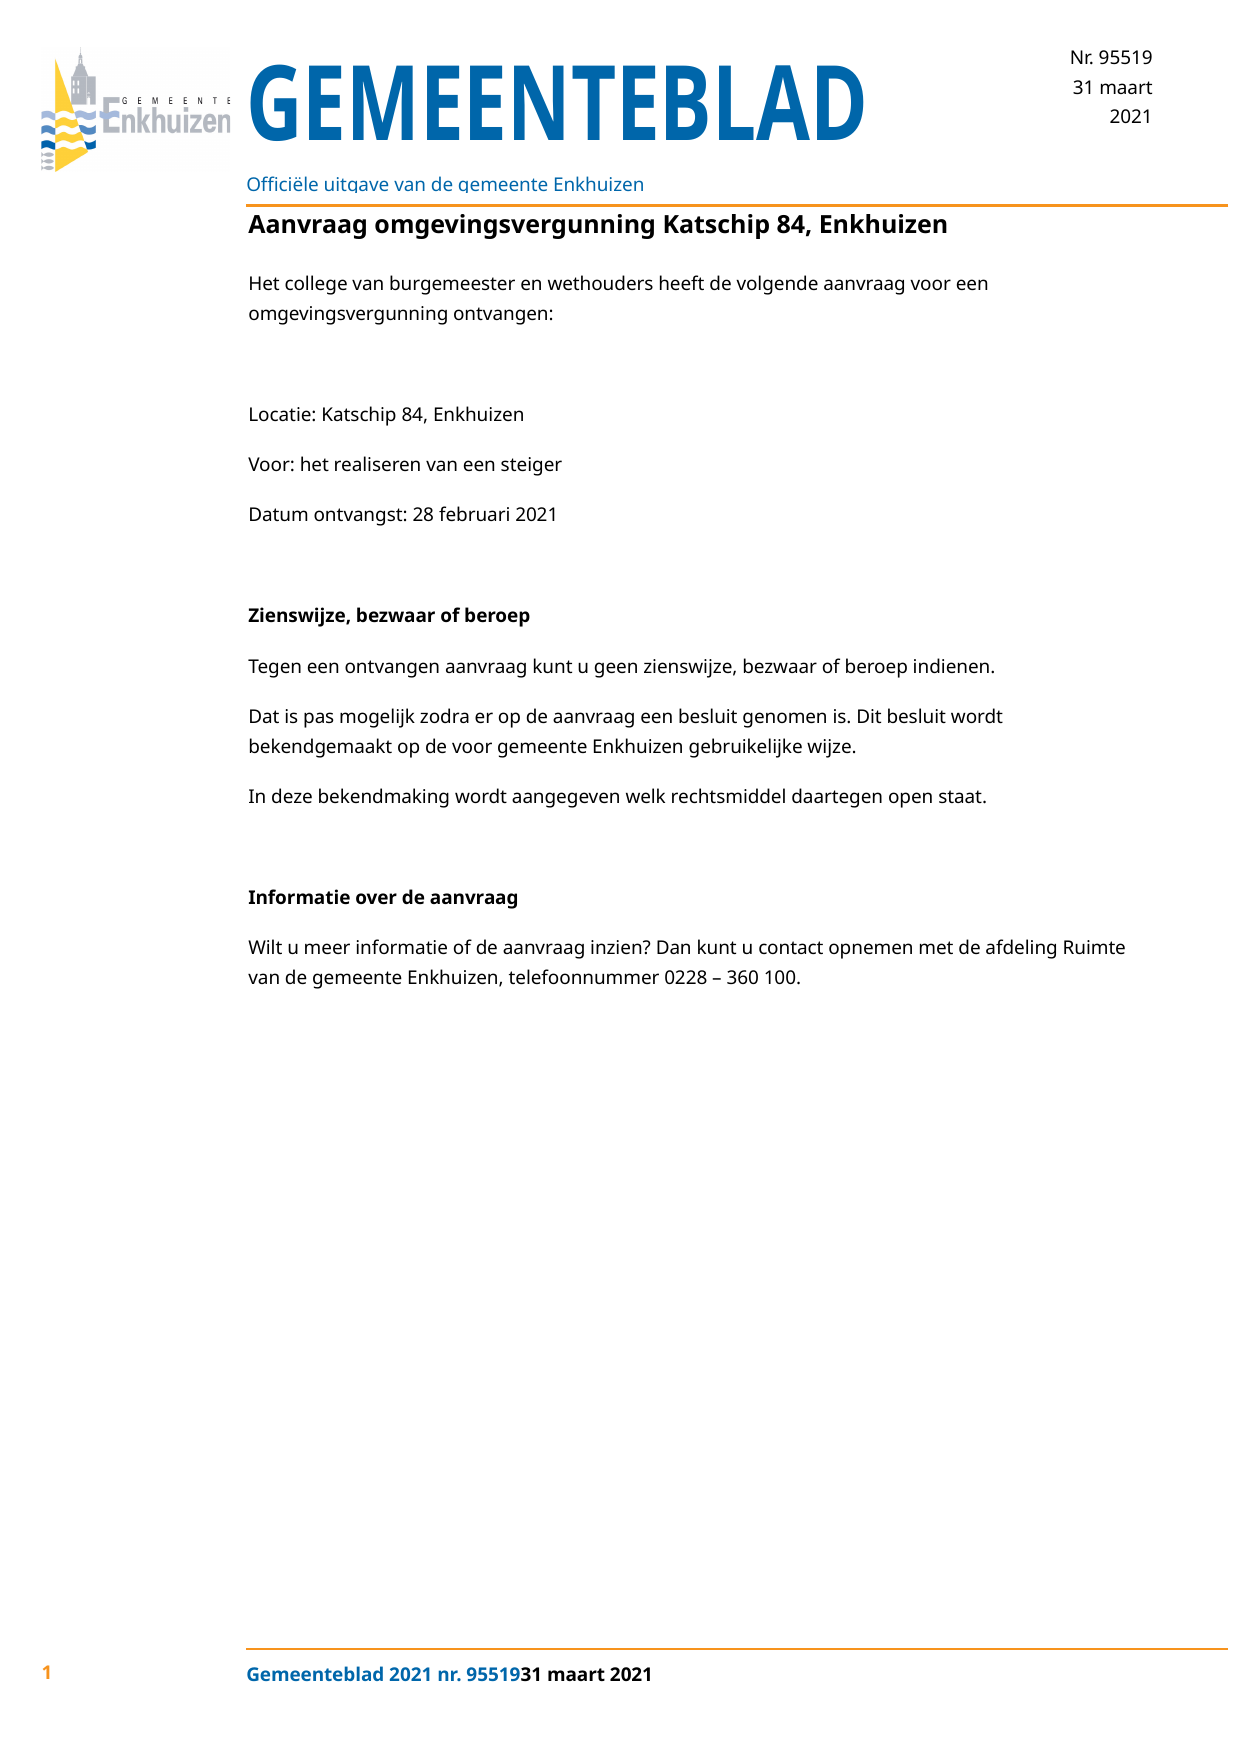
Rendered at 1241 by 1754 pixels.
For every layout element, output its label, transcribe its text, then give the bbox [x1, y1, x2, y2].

text Aanvraag omgevingsvergunning Katschip 84, Enkhuizen [248, 207, 1152, 241]
text Het college van burgemeester en wethouders heeft de volgende aanvraag voor een omgevingsvergunning ontvangen: [248, 270, 1152, 326]
text Dat is pas mogelijk zodra er op de aanvraag een besluit genomen is. Dit besluit wordt bekendgemaakt op de voor gemeente Enkhuizen gebruikelijke wijze. [248, 703, 1152, 758]
text In deze bekendmaking wordt aangegeven welk rechtsmiddel daartegen open staat. [248, 783, 1152, 809]
picture [41, 47, 231, 172]
text Voor: het realiseren van een steiger [248, 451, 1152, 477]
text Informatie over de aanvraag [248, 884, 1152, 910]
text Zienswijze, bezwaar of beroep [248, 602, 1152, 628]
text Wilt u meer informatie of de aanvraag inzien? Dan kunt u contact opnemen met de afdeling Ruimte van de gemeente Enkhuizen, telefoonnummer 0228 – 360 100. [248, 934, 1152, 990]
text Locatie: Katschip 84, Enkhuizen [248, 401, 1152, 426]
text Datum ontvangst: 28 februari 2021 [248, 502, 1152, 527]
text Tegen een ontvangen aanvraag kunt u geen zienswijze, bezwaar of beroep indienen. [248, 653, 1152, 678]
